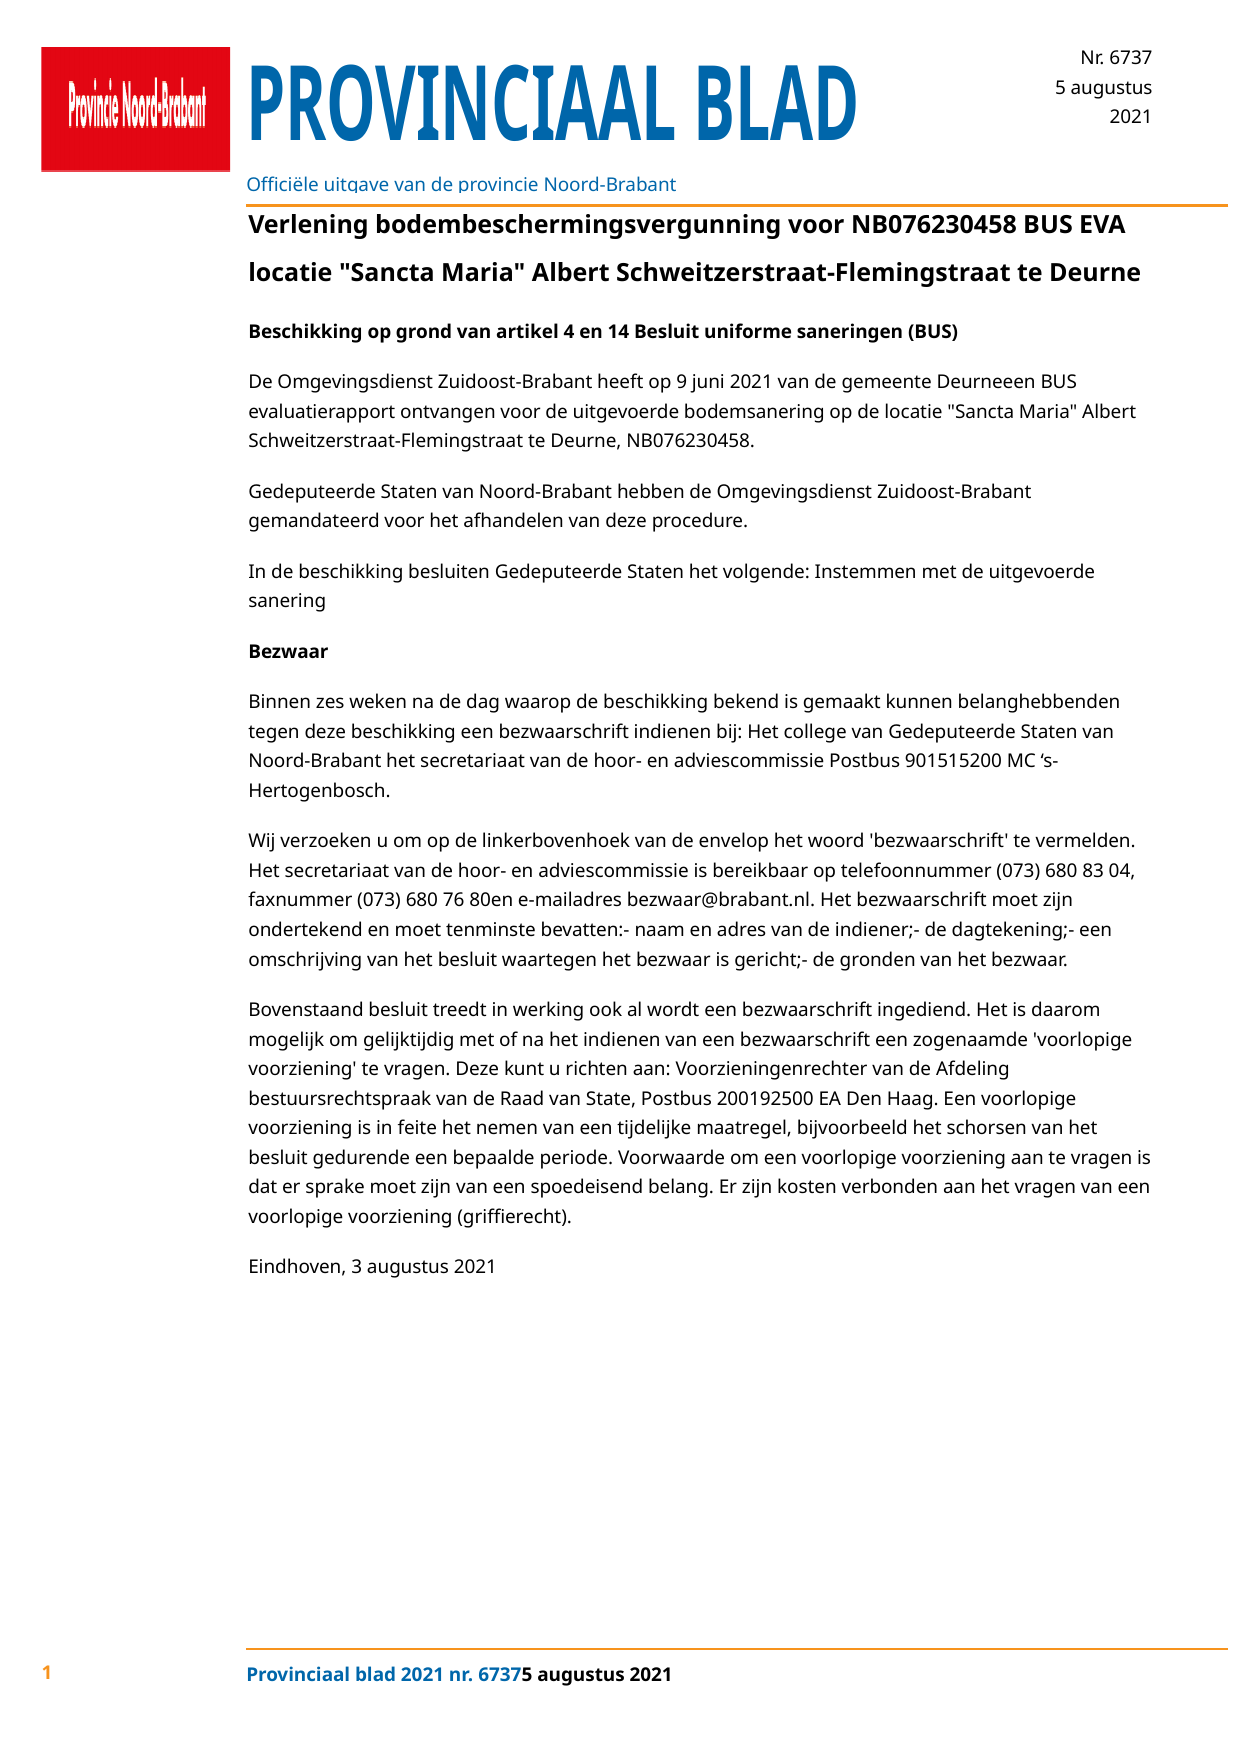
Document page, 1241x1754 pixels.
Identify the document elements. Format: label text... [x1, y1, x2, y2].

text Bezwaar [248, 638, 1152, 664]
text Verlening bodembeschermingsvergunning voor NB076230458 BUS EVA locatie "Sancta Maria" Albert Schweitzerstraat-Flemingstraat te Deurne [248, 207, 1152, 288]
text Beschikking op grond van artikel 4 en 14 Besluit uniforme saneringen (BUS) [248, 318, 1152, 344]
text Wij verzoeken u om op de linkerbovenhoek van de envelop het woord 'bezwaarschrift' te vermelden. Het secretariaat van de hoor- en adviescommissie is bereikbaar op telefoonnummer (073) 680 83 04, faxnummer (073) 680 76 80en e-mailadres bezwaar@brabant.nl. Het bezwaarschrift moet zijn ondertekend en moet tenminste bevatten:- naam en adres van de indiener;- de dagtekening;- een omschrijving van het besluit waartegen het bezwaar is gericht;- de gronden van het bezwaar. [248, 827, 1152, 972]
picture [41, 47, 231, 172]
text Binnen zes weken na de dag waarop de beschikking bekend is gemaakt kunnen belanghebbenden tegen deze beschikking een bezwaarschrift indienen bij: Het college van Gedeputeerde Staten van Noord-Brabant het secretariaat van de hoor- en adviescommissie Postbus 901515200 MC ‘s-Hertogenbosch. [248, 688, 1152, 803]
text Bovenstaand besluit treedt in werking ook al wordt een bezwaarschrift ingediend. Het is daarom mogelijk om gelijktijdig met of na het indienen van een bezwaarschrift een zogenaamde 'voorlopige voorziening' te vragen. Deze kunt u richten aan: Voorzieningenrechter van de Afdeling bestuursrechtspraak van de Raad van State, Postbus 200192500 EA Den Haag. Een voorlopige voorziening is in feite het nemen van een tijdelijke maatregel, bijvoorbeeld het schorsen van het besluit gedurende een bepaalde periode. Voorwaarde om een voorlopige voorziening aan te vragen is dat er sprake moet zijn van een spoedeisend belang. Er zijn kosten verbonden aan het vragen van een voorlopige voorziening (griffierecht). [248, 996, 1152, 1229]
text Eindhoven, 3 augustus 2021 [248, 1254, 1152, 1279]
text In de beschikking besluiten Gedeputeerde Staten het volgende: Instemmen met de uitgevoerde sanering [248, 558, 1152, 613]
text De Omgevingsdienst Zuidoost-Brabant heeft op 9 juni 2021 van de gemeente Deurneeen BUS evaluatierapport ontvangen voor de uitgevoerde bodemsanering op de locatie "Sancta Maria" Albert Schweitzerstraat-Flemingstraat te Deurne, NB076230458. [248, 368, 1152, 453]
text Gedeputeerde Staten van Noord-Brabant hebben de Omgevingsdienst Zuidoost-Brabant gemandateerd voor het afhandelen van deze procedure. [248, 478, 1152, 533]
